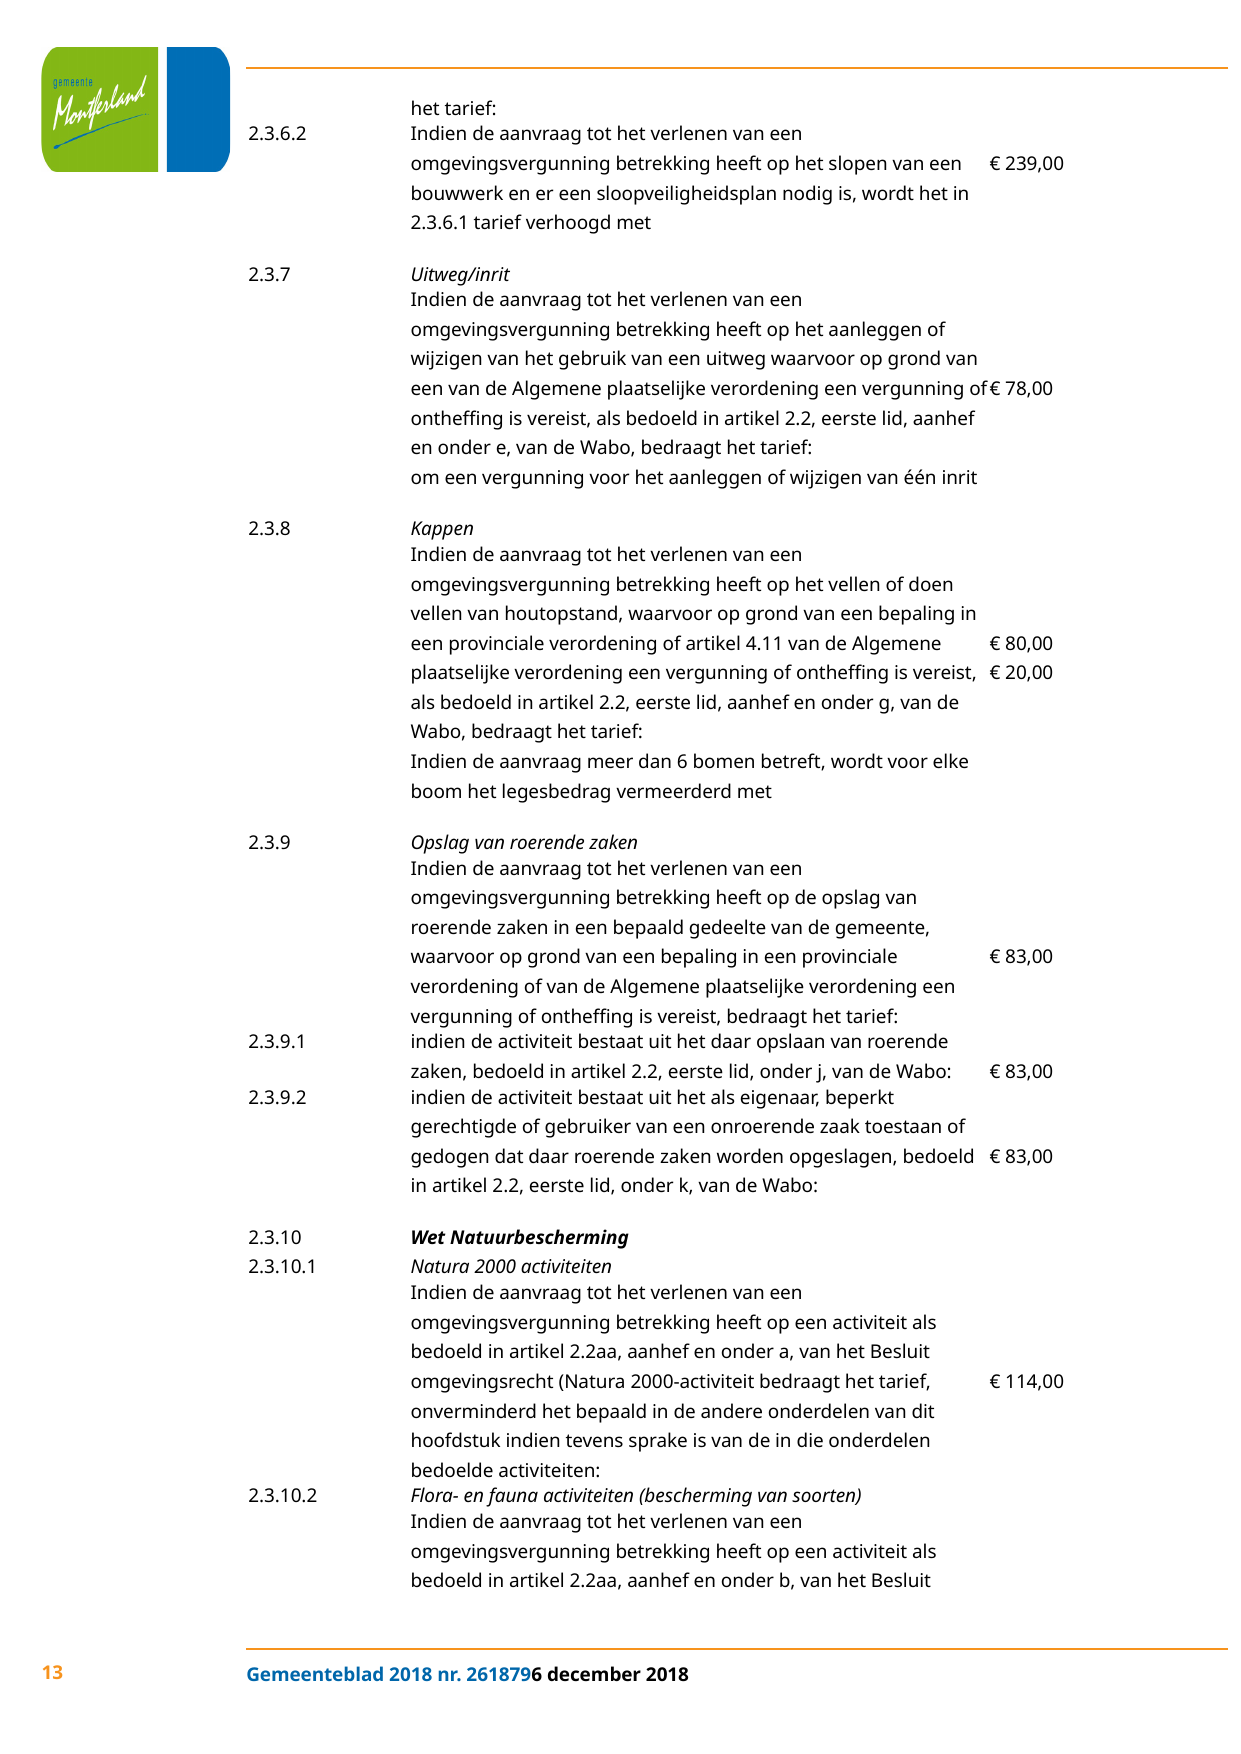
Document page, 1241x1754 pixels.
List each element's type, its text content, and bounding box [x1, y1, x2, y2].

table_cell Uitweg/inrit [410, 261, 989, 286]
table_cell [248, 235, 410, 261]
table_cell Indien de aanvraag tot het verlenen van een omgevingsvergunning betrekking heeft op het vellen of doen vellen van houtopstand, waarvoor op grond van een bepaling in een provinciale verordening of artikel 4.11 van de Algemene plaatselijke verordening een vergunning of ontheffing is vereist, als bedoeld in artikel 2.2, eerste lid, aanhef en onder g, van de Wabo, bedraagt het tarief: Indien de aanvraag meer dan 6 bomen betreft, wordt voor elke boom het legesbedrag vermeerderd met [410, 541, 989, 803]
table_cell indien de activiteit bestaat uit het daar opslaan van roerende zaken, bedoeld in artikel 2.2, eerste lid, onder j, van de Wabo: [410, 1029, 989, 1084]
table_cell [989, 261, 1152, 286]
table_cell € 80,00 € 20,00 [989, 541, 1152, 803]
table_cell [248, 1199, 410, 1224]
table_cell € 114,00 [989, 1280, 1152, 1483]
table_cell [989, 490, 1152, 515]
table_cell [248, 1280, 410, 1483]
table_cell [410, 235, 989, 261]
table_cell € 83,00 [989, 1029, 1152, 1084]
table_cell € 83,00 [989, 855, 1152, 1029]
table_cell 2.3.9.2 [248, 1084, 410, 1198]
table_cell Wet Natuurbescherming Natura 2000 activiteiten [410, 1224, 989, 1279]
table_cell [989, 1483, 1152, 1508]
table_cell € 78,00 [989, 286, 1152, 490]
table_cell 2.3.6.2 [248, 121, 410, 235]
table_cell [989, 235, 1152, 261]
table_cell [248, 95, 410, 121]
table_cell € 239,00 [989, 121, 1152, 235]
table_cell [248, 855, 410, 1029]
table_cell Opslag van roerende zaken [410, 829, 989, 855]
table_cell 2.3.9 [248, 829, 410, 855]
table_cell [248, 804, 410, 829]
table_cell Flora- en fauna activiteiten (bescherming van soorten) [410, 1483, 989, 1508]
table_cell 2.3.8 [248, 515, 410, 541]
table_cell [248, 490, 410, 515]
table_cell € 83,00 [989, 1084, 1152, 1198]
table_cell Indien de aanvraag tot het verlenen van een omgevingsvergunning betrekking heeft op een activiteit als bedoeld in artikel 2.2aa, aanhef en onder b, van het Besluit [410, 1509, 989, 1593]
table_cell [989, 1224, 1152, 1279]
table_cell indien de activiteit bestaat uit het als eigenaar, beperkt gerechtigde of gebruiker van een onroerende zaak toestaan of gedogen dat daar roerende zaken worden opgeslagen, bedoeld in artikel 2.2, eerste lid, onder k, van de Wabo: [410, 1084, 989, 1198]
table_cell [410, 1199, 989, 1224]
table_cell 2.3.9.1 [248, 1029, 410, 1084]
table_cell het tarief: [410, 95, 989, 121]
table_cell [989, 95, 1152, 121]
picture [41, 47, 231, 172]
table_cell 2.3.7 [248, 261, 410, 286]
table_cell 2.3.10.2 [248, 1483, 410, 1508]
table_cell Kappen [410, 515, 989, 541]
table_cell [248, 541, 410, 803]
table_cell 2.3.10 2.3.10.1 [248, 1224, 410, 1279]
table_cell [989, 1199, 1152, 1224]
table_cell Indien de aanvraag tot het verlenen van een omgevingsvergunning betrekking heeft op het slopen van een bouwwerk en er een sloopveiligheidsplan nodig is, wordt het in 2.3.6.1 tarief verhoogd met [410, 121, 989, 235]
table_cell [248, 286, 410, 490]
table_cell [410, 490, 989, 515]
table_cell Indien de aanvraag tot het verlenen van een omgevingsvergunning betrekking heeft op de opslag van roerende zaken in een bepaald gedeelte van de gemeente, waarvoor op grond van een bepaling in een provinciale verordening of van de Algemene plaatselijke verordening een vergunning of ontheffing is vereist, bedraagt het tarief: [410, 855, 989, 1029]
table_cell [989, 1509, 1152, 1593]
table_cell [248, 1509, 410, 1593]
table_cell [989, 804, 1152, 829]
table_cell [989, 829, 1152, 855]
table_cell [989, 515, 1152, 541]
table_cell Indien de aanvraag tot het verlenen van een omgevingsvergunning betrekking heeft op het aanleggen of wijzigen van het gebruik van een uitweg waarvoor op grond van een van de Algemene plaatselijke verordening een vergunning of ontheffing is vereist, als bedoeld in artikel 2.2, eerste lid, aanhef en onder e, van de Wabo, bedraagt het tarief: om een vergunning voor het aanleggen of wijzigen van één inrit [410, 286, 989, 490]
table_cell Indien de aanvraag tot het verlenen van een omgevingsvergunning betrekking heeft op een activiteit als bedoeld in artikel 2.2aa, aanhef en onder a, van het Besluit omgevingsrecht (Natura 2000-activiteit bedraagt het tarief, onverminderd het bepaald in de andere onderdelen van dit hoofdstuk indien tevens sprake is van de in die onderdelen bedoelde activiteiten: [410, 1280, 989, 1483]
table_cell [410, 804, 989, 829]
